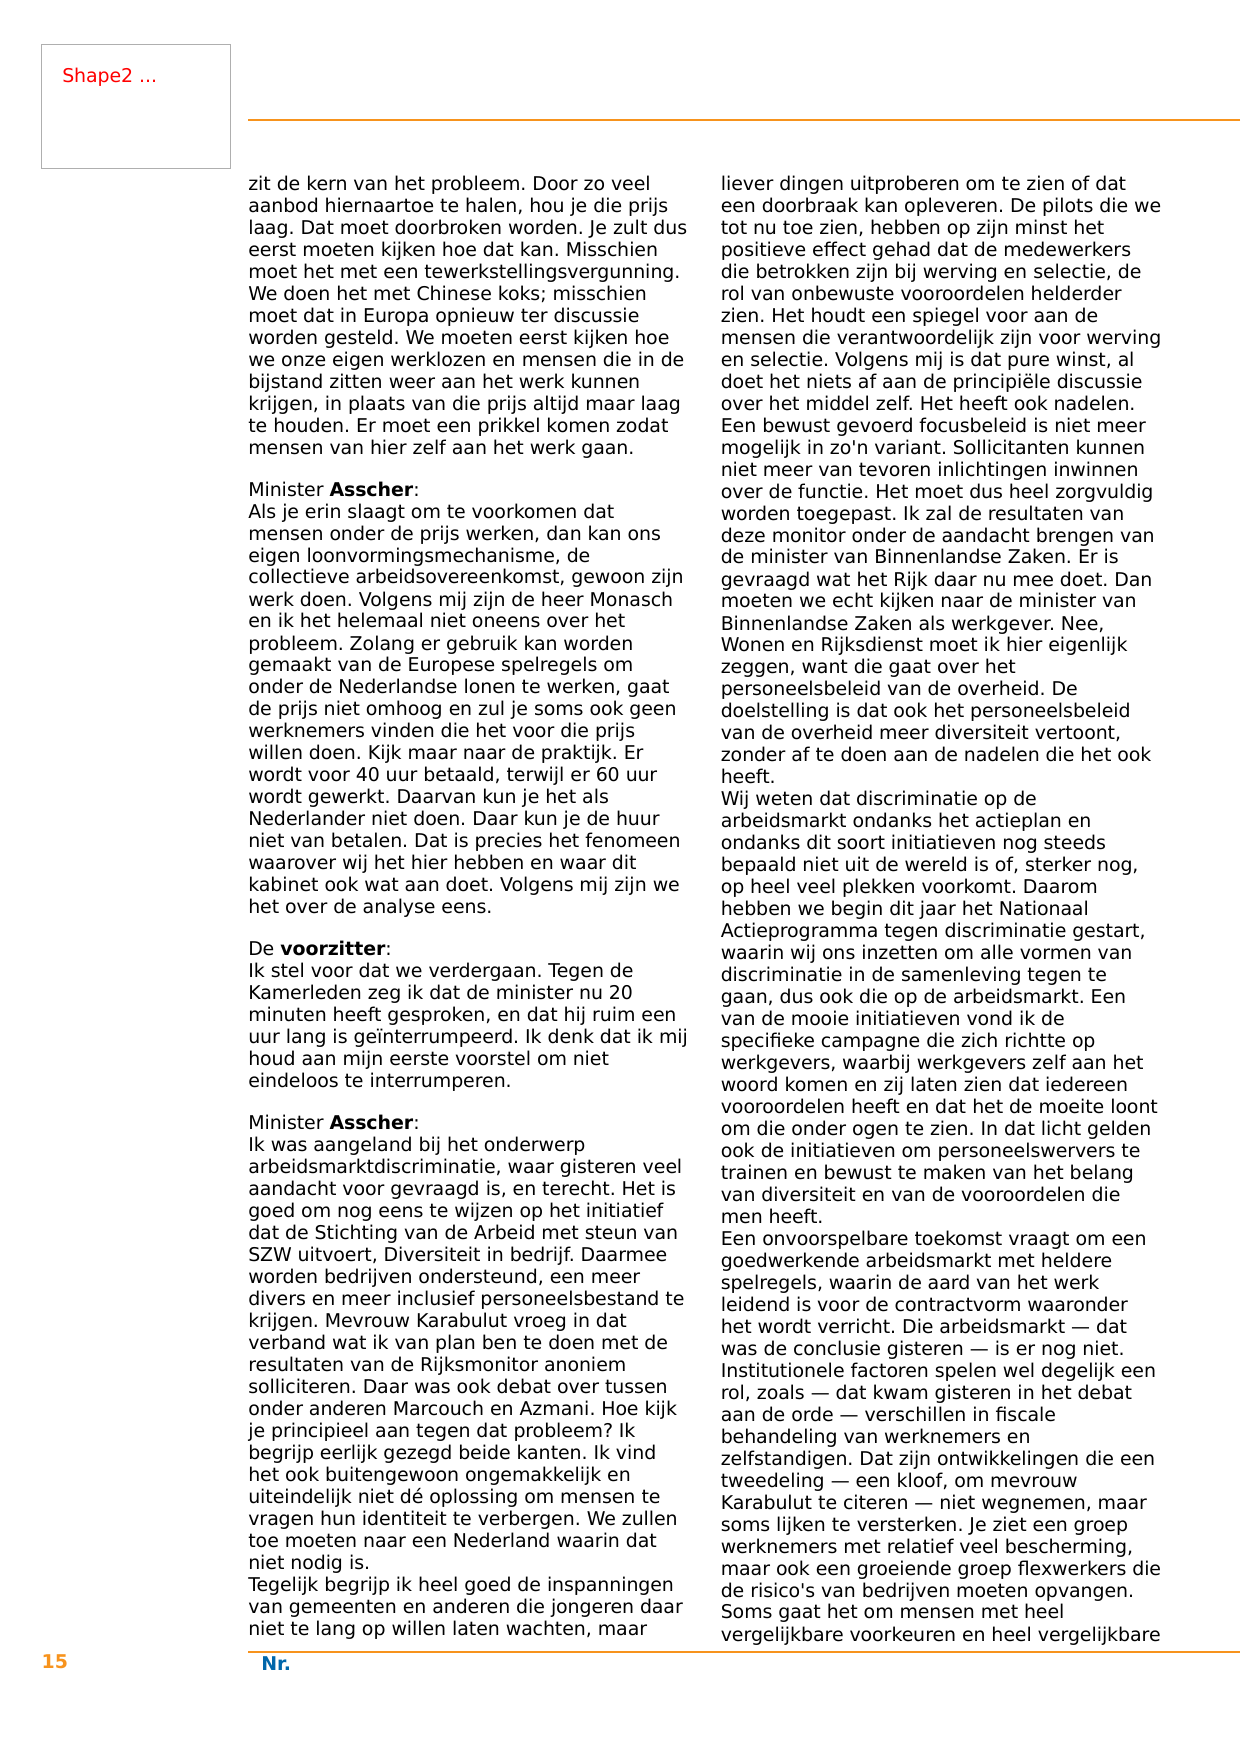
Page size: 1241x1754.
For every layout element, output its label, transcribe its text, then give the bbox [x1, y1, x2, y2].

text Minister Asscher: [248, 1112, 691, 1134]
text De voorzitter: [248, 938, 691, 960]
text Wij weten dat discriminatie op de arbeidsmarkt ondanks het actieplan en ondanks dit soort initiatieven nog steeds bepaald niet uit de wereld is of, sterker nog, op heel veel plekken voorkomt. Daarom hebben we begin dit jaar het Nationaal Actieprogramma tegen discriminatie gestart, waarin wij ons inzetten om alle vormen van discriminatie in de samenleving tegen te gaan, dus ook die op de arbeidsmarkt. Een van de mooie initiatieven vond ik de specifieke campagne die zich richtte op werkgevers, waarbij werkgevers zelf aan het woord komen en zij laten zien dat iedereen vooroordelen heeft en dat het de moeite loont om die onder ogen te zien. In dat licht gelden ook de initiatieven om personeelswervers te trainen en bewust te maken van het belang van diversiteit en van de vooroordelen die men heeft. [721, 788, 1163, 1228]
text liever dingen uitproberen om te zien of dat een doorbraak kan opleveren. De pilots die we tot nu toe zien, hebben op zijn minst het positieve effect gehad dat de medewerkers die betrokken zijn bij werving en selectie, de rol van onbewuste vooroordelen helderder zien. Het houdt een spiegel voor aan de mensen die verantwoordelijk zijn voor werving en selectie. Volgens mij is dat pure winst, al doet het niets af aan de principiële discussie over het middel zelf. Het heeft ook nadelen. Een bewust gevoerd focusbeleid is niet meer mogelijk in zo'n variant. Sollicitanten kunnen niet meer van tevoren inlichtingen inwinnen over de functie. Het moet dus heel zorgvuldig worden toegepast. Ik zal de resultaten van deze monitor onder de aandacht brengen van de minister van Binnenlandse Zaken. Er is gevraagd wat het Rijk daar nu mee doet. Dan moeten we echt kijken naar de minister van Binnenlandse Zaken als werkgever. Nee, Wonen en Rijksdienst moet ik hier eigenlijk zeggen, want die gaat over het personeelsbeleid van de overheid. De doelstelling is dat ook het personeelsbeleid van de overheid meer diversiteit vertoont, zonder af te doen aan de nadelen die het ook heeft. [721, 173, 1163, 788]
text Een onvoorspelbare toekomst vraagt om een goedwerkende arbeidsmarkt met heldere spelregels, waarin de aard van het werk leidend is voor de contractvorm waaronder het wordt verricht. Die arbeidsmarkt — dat was de conclusie gisteren — is er nog niet. Institutionele factoren spelen wel degelijk een rol, zoals — dat kwam gisteren in het debat aan de orde — verschillen in fiscale behandeling van werknemers en zelfstandigen. Dat zijn ontwikkelingen die een tweedeling — een kloof, om mevrouw Karabulut te citeren — niet wegnemen, maar soms lijken te versterken. Je ziet een groep werknemers met relatief veel bescherming, maar ook een groeiende groep flexwerkers die de risico's van bedrijven moeten opvangen. Soms gaat het om mensen met heel vergelijkbare voorkeuren en heel vergelijkbare [721, 1228, 1163, 1645]
text Tegelijk begrijp ik heel goed de inspanningen van gemeenten en anderen die jongeren daar niet te lang op willen laten wachten, maar [248, 1573, 691, 1639]
text Als je erin slaagt om te voorkomen dat mensen onder de prijs werken, dan kan ons eigen loonvormingsmechanisme, de collectieve arbeidsovereenkomst, gewoon zijn werk doen. Volgens mij zijn de heer Monasch en ik het helemaal niet oneens over het probleem. Zolang er gebruik kan worden gemaakt van de Europese spelregels om onder de Nederlandse lonen te werken, gaat de prijs niet omhoog en zul je soms ook geen werknemers vinden die het voor die prijs willen doen. Kijk maar naar de praktijk. Er wordt voor 40 uur betaald, terwijl er 60 uur wordt gewerkt. Daarvan kun je het als Nederlander niet doen. Daar kun je de huur niet van betalen. Dat is precies het fenomeen waarover wij het hier hebben en waar dit kabinet ook wat aan doet. Volgens mij zijn we het over de analyse eens. [248, 501, 691, 918]
text zit de kern van het probleem. Door zo veel aanbod hiernaartoe te halen, hou je die prijs laag. Dat moet doorbroken worden. Je zult dus eerst moeten kijken hoe dat kan. Misschien moet het met een tewerkstellingsvergunning. We doen het met Chinese koks; misschien moet dat in Europa opnieuw ter discussie worden gesteld. We moeten eerst kijken hoe we onze eigen werklozen en mensen die in de bijstand zitten weer aan het werk kunnen krijgen, in plaats van die prijs altijd maar laag te houden. Er moet een prikkel komen zodat mensen van hier zelf aan het werk gaan. [248, 173, 691, 458]
text Ik stel voor dat we verdergaan. Tegen de Kamerleden zeg ik dat de minister nu 20 minuten heeft gesproken, en dat hij ruim een uur lang is geïnterrumpeerd. Ik denk dat ik mij houd aan mijn eerste voorstel om niet eindeloos te interrumperen. [248, 960, 691, 1092]
text Minister Asscher: [248, 478, 691, 501]
text Ik was aangeland bij het onderwerp arbeidsmarktdiscriminatie, waar gisteren veel aandacht voor gevraagd is, en terecht. Het is goed om nog eens te wijzen op het initiatief dat de Stichting van de Arbeid met steun van SZW uitvoert, Diversiteit in bedrijf. Daarmee worden bedrijven ondersteund, een meer divers en meer inclusief personeelsbestand te krijgen. Mevrouw Karabulut vroeg in dat verband wat ik van plan ben te doen met de resultaten van de Rijksmonitor anoniem solliciteren. Daar was ook debat over tussen onder anderen Marcouch en Azmani. Hoe kijk je principieel aan tegen dat probleem? Ik begrijp eerlijk gezegd beide kanten. Ik vind het ook buitengewoon ongemakkelijk en uiteindelijk niet dé oplossing om mensen te vragen hun identiteit te verbergen. We zullen toe moeten naar een Nederland waarin dat niet nodig is. [248, 1134, 691, 1573]
